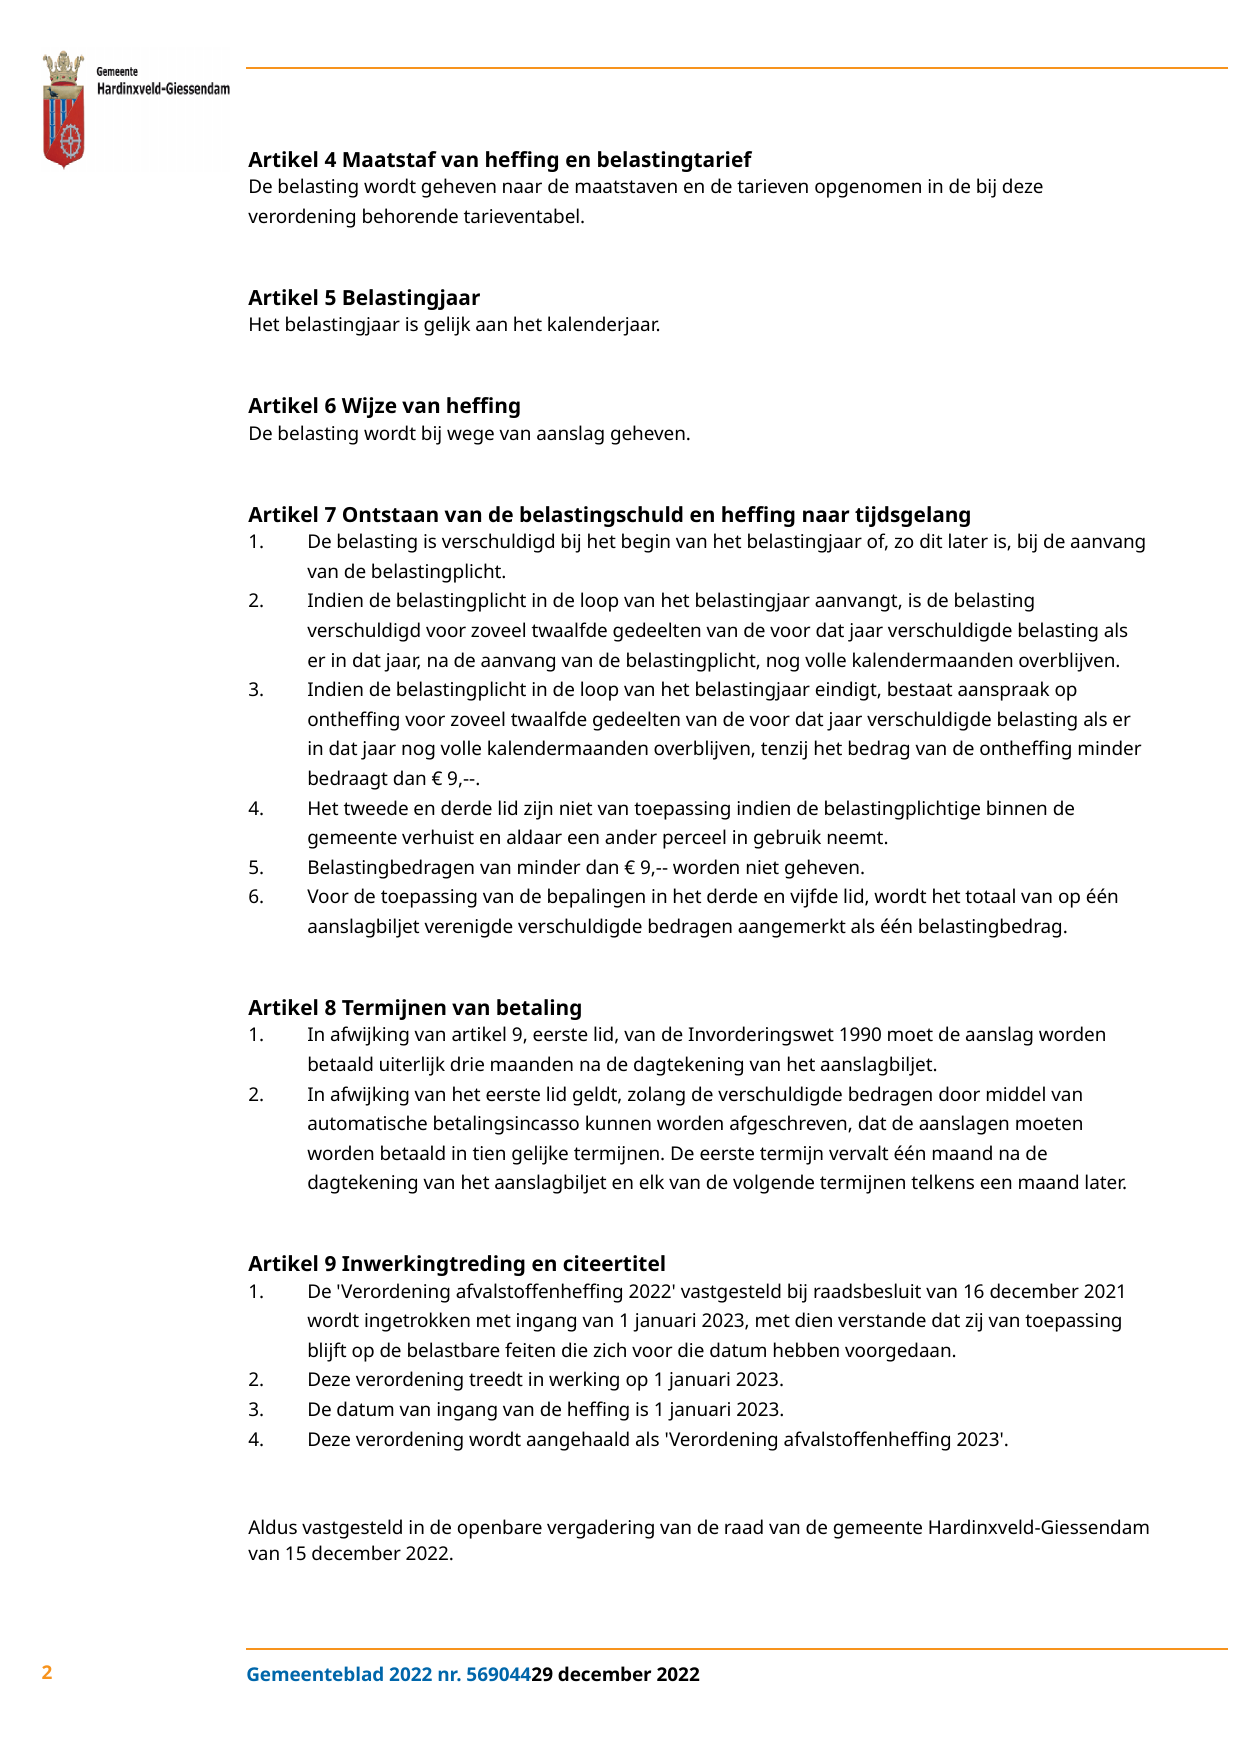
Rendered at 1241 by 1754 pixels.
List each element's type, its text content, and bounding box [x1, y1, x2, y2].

picture [41, 47, 231, 172]
text Artikel 5 Belastingjaar [248, 283, 1152, 312]
text Artikel 6 Wijze van heffing [248, 392, 1152, 420]
list Indien de belastingplicht in de loop van het belastingjaar aanvangt, is de belasting verschuldigd voor zoveel twaalfde gedeelten van de voor dat jaar verschuldigde belasting als er in dat jaar, na de aanvang van de belastingplicht, nog volle kalendermaanden overblijven. [248, 588, 1152, 673]
list Deze verordening treedt in werking op 1 januari 2023. [248, 1367, 1152, 1392]
text Artikel 7 Ontstaan van de belastingschuld en heffing naar tijdsgelang [248, 500, 1152, 528]
list Indien de belastingplicht in de loop van het belastingjaar eindigt, bestaat aanspraak op ontheffing voor zoveel twaalfde gedeelten van de voor dat jaar verschuldigde belasting als er in dat jaar nog volle kalendermaanden overblijven, tenzij het bedrag van de ontheffing minder bedraagt dan € 9,--. [248, 676, 1152, 791]
text Artikel 9 Inwerkingtreding en citeertitel [248, 1249, 1152, 1278]
list Voor de toepassing van de bepalingen in het derde en vijfde lid, wordt het totaal van op één aanslagbiljet verenigde verschuldigde bedragen aangemerkt als één belastingbedrag. [248, 883, 1152, 939]
list Deze verordening wordt aangehaald als 'Verordening afvalstoffenheffing 2023'. [248, 1426, 1152, 1452]
list Belastingbedragen van minder dan € 9,-- worden niet geheven. [248, 854, 1152, 880]
list In afwijking van het eerste lid geldt, zolang de verschuldigde bedragen door middel van automatische betalingsincasso kunnen worden afgeschreven, dat de aanslagen moeten worden betaald in tien gelijke termijnen. De eerste termijn vervalt één maand na de dagtekening van het aanslagbiljet en elk van de volgende termijnen telkens een maand later. [248, 1081, 1152, 1195]
list Het tweede en derde lid zijn niet van toepassing indien de belastingplichtige binnen de gemeente verhuist en aldaar een ander perceel in gebruik neemt. [248, 795, 1152, 850]
text Het belastingjaar is gelijk aan het kalenderjaar. [248, 312, 1152, 337]
text De belasting wordt bij wege van aanslag geheven. [248, 420, 1152, 446]
text Artikel 8 Termijnen van betaling [248, 993, 1152, 1022]
text De belasting wordt geheven naar de maatstaven en de tarieven opgenomen in de bij deze verordening behorende tarieventabel. [248, 174, 1152, 229]
list De 'Verordening afvalstoffenheffing 2022' vastgesteld bij raadsbesluit van 16 december 2021 wordt ingetrokken met ingang van 1 januari 2023, met dien verstande dat zij van toepassing blijft op de belastbare feiten die zich voor die datum hebben voorgedaan. [248, 1278, 1152, 1363]
list In afwijking van artikel 9, eerste lid, van de Invorderingswet 1990 moet de aanslag worden betaald uiterlijk drie maanden na de dagtekening van het aanslagbiljet. [248, 1022, 1152, 1077]
text Aldus vastgesteld in de openbare vergadering van de raad van de gemeente Hardinxveld-Giessendam van 15 december 2022. [248, 1514, 1152, 1566]
text Artikel 4 Maatstaf van heffing en belastingtarief [248, 145, 1152, 174]
list De belasting is verschuldigd bij het begin van het belastingjaar of, zo dit later is, bij de aanvang van de belastingplicht. [248, 528, 1152, 584]
list De datum van ingang van de heffing is 1 januari 2023. [248, 1396, 1152, 1422]
